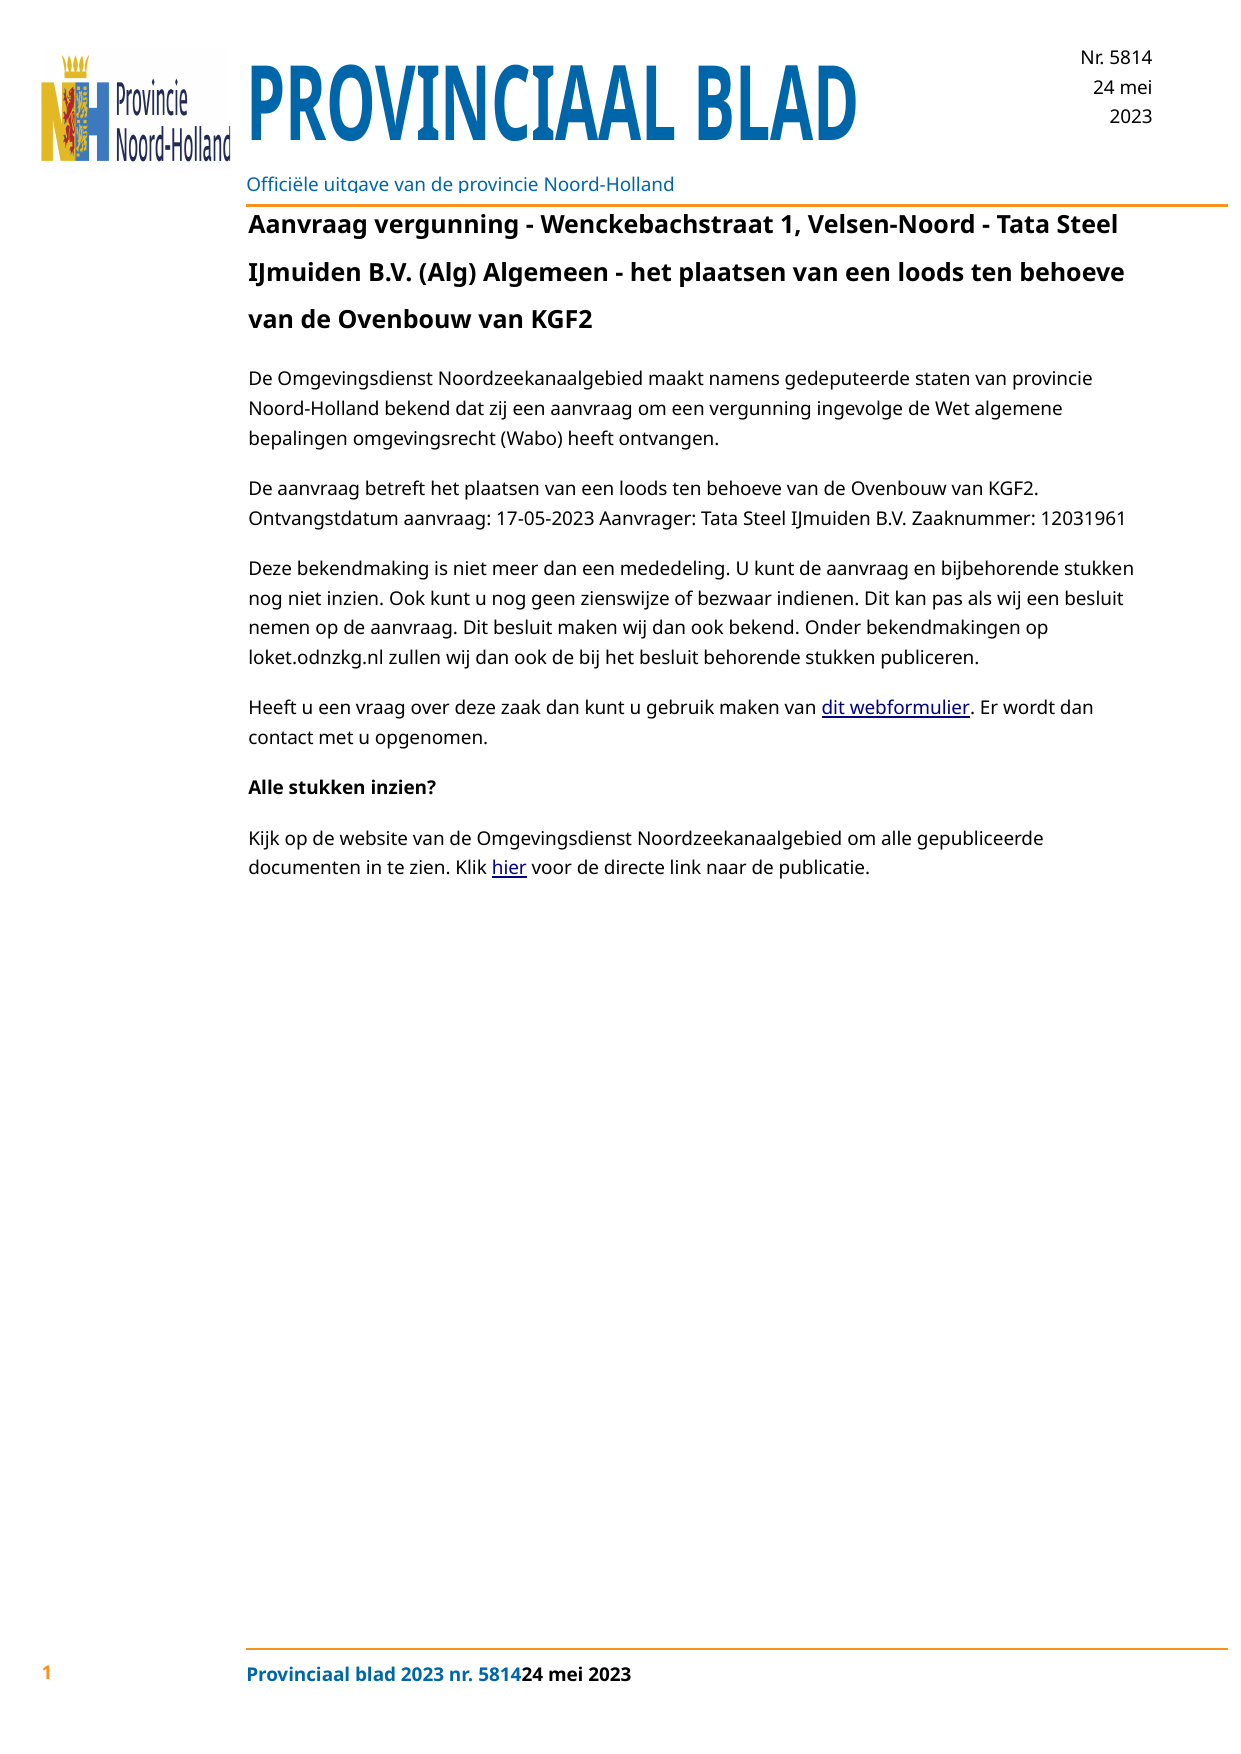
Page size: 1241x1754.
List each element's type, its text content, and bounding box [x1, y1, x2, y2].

text Kijk op de website van de Omgevingsdienst Noordzeekanaalgebied om alle gepubliceerde documenten in te zien. Klik hier voor de directe link naar de publicatie. [248, 825, 1152, 880]
picture [41, 47, 231, 172]
text Deze bekendmaking is niet meer dan een mededeling. U kunt de aanvraag en bijbehorende stukken nog niet inzien. Ook kunt u nog geen zienswijze of bezwaar indienen. Dit kan pas als wij een besluit nemen op de aanvraag. Dit besluit maken wij dan ook bekend. Onder bekendmakingen op loket.odnzkg.nl zullen wij dan ook de bij het besluit behorende stukken publiceren. [248, 555, 1152, 669]
text De aanvraag betreft het plaatsen van een loods ten behoeve van de Ovenbouw van KGF2. Ontvangstdatum aanvraag: 17-05-2023 Aanvrager: Tata Steel IJmuiden B.V. Zaaknummer: 12031961 [248, 475, 1152, 530]
text Heeft u een vraag over deze zaak dan kunt u gebruik maken van dit webformulier. Er wordt dan contact met u opgenomen. [248, 694, 1152, 749]
text Aanvraag vergunning - Wenckebachstraat 1, Velsen-Noord - Tata Steel IJmuiden B.V. (Alg) Algemeen - het plaatsen van een loods ten behoeve van de Ovenbouw van KGF2 [248, 207, 1152, 336]
text De Omgevingsdienst Noordzeekanaalgebied maakt namens gedeputeerde staten van provincie Noord-Holland bekend dat zij een aanvraag om een vergunning ingevolge de Wet algemene bepalingen omgevingsrecht (Wabo) heeft ontvangen. [248, 366, 1152, 450]
text Alle stukken inzien? [248, 774, 1152, 800]
